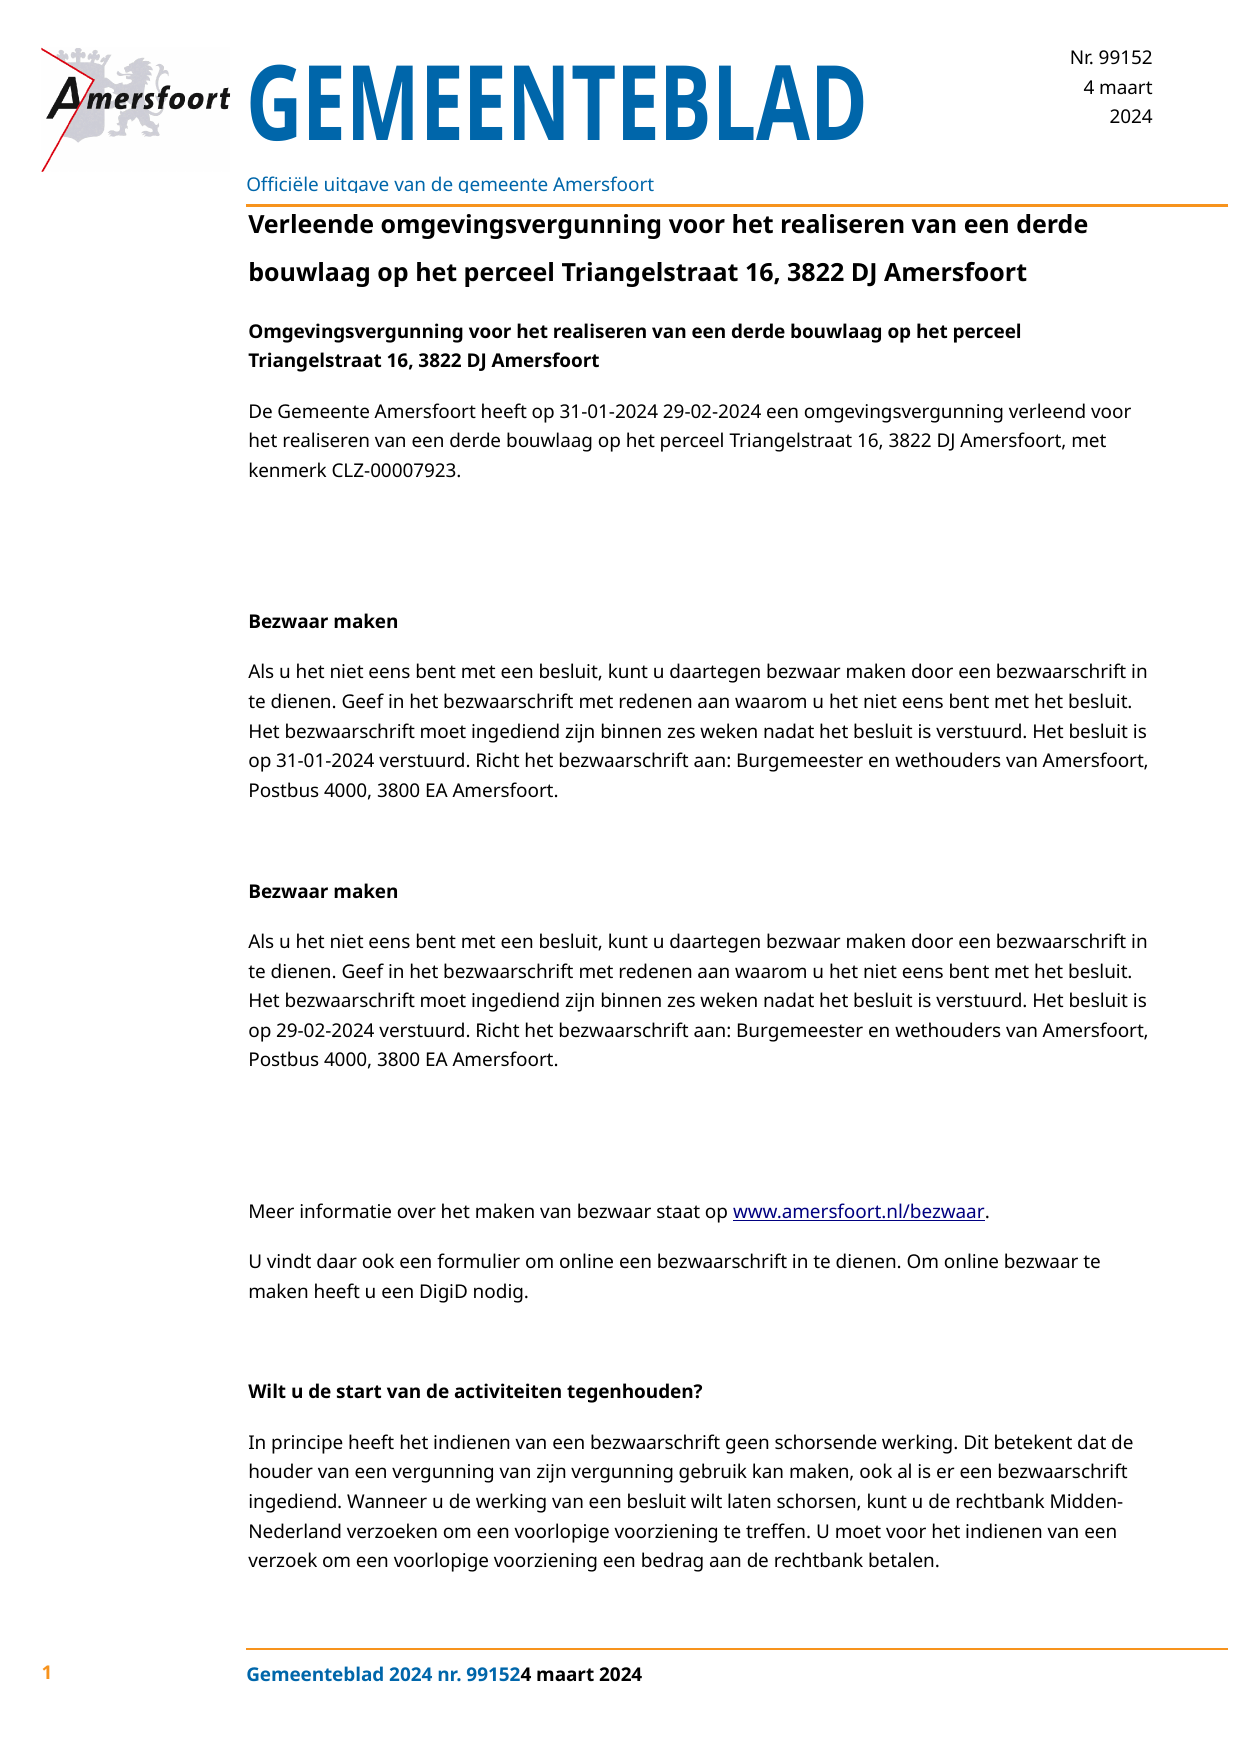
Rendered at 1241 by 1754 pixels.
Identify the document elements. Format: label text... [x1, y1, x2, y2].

text U vindt daar ook een formulier om online een bezwaarschrift in te dienen. Om online bezwaar te maken heeft u een DigiD nodig. [248, 1248, 1152, 1304]
text De Gemeente Amersfoort heeft op 31-01-2024 29-02-2024 een omgevingsvergunning verleend voor het realiseren van een derde bouwlaag op het perceel Triangelstraat 16, 3822 DJ Amersfoort, met kenmerk CLZ-00007923. [248, 398, 1152, 483]
text Als u het niet eens bent met een besluit, kunt u daartegen bezwaar maken door een bezwaarschrift in te dienen. Geef in het bezwaarschrift met redenen aan waarom u het niet eens bent met het besluit. Het bezwaarschrift moet ingediend zijn binnen zes weken nadat het besluit is verstuurd. Het besluit is op 29-02-2024 verstuurd. Richt het bezwaarschrift aan: Burgemeester en wethouders van Amersfoort, Postbus 4000, 3800 EA Amersfoort. [248, 928, 1152, 1072]
text Meer informatie over het maken van bezwaar staat op www.amersfoort.nl/bezwaar. [248, 1198, 1152, 1224]
text Bezwaar maken [248, 608, 1152, 634]
text Verleende omgevingsvergunning voor het realiseren van een derde bouwlaag op het perceel Triangelstraat 16, 3822 DJ Amersfoort [248, 207, 1152, 288]
text In principe heeft het indienen van een bezwaarschrift geen schorsende werking. Dit betekent dat de houder van een vergunning van zijn vergunning gebruik kan maken, ook al is er een bezwaarschrift ingediend. Wanneer u de werking van een besluit wilt laten schorsen, kunt u de rechtbank Midden-Nederland verzoeken om een voorlopige voorziening te treffen. U moet voor het indienen van een verzoek om een voorlopige voorziening een bedrag aan de rechtbank betalen. [248, 1429, 1152, 1573]
text Bezwaar maken [248, 878, 1152, 904]
picture [41, 47, 231, 172]
text Als u het niet eens bent met een besluit, kunt u daartegen bezwaar maken door een bezwaarschrift in te dienen. Geef in het bezwaarschrift met redenen aan waarom u het niet eens bent met het besluit. Het bezwaarschrift moet ingediend zijn binnen zes weken nadat het besluit is verstuurd. Het besluit is op 31-01-2024 verstuurd. Richt het bezwaarschrift aan: Burgemeester en wethouders van Amersfoort, Postbus 4000, 3800 EA Amersfoort. [248, 659, 1152, 803]
text Wilt u de start van de activiteiten tegenhouden? [248, 1379, 1152, 1404]
text Omgevingsvergunning voor het realiseren van een derde bouwlaag op het perceel Triangelstraat 16, 3822 DJ Amersfoort [248, 318, 1152, 373]
